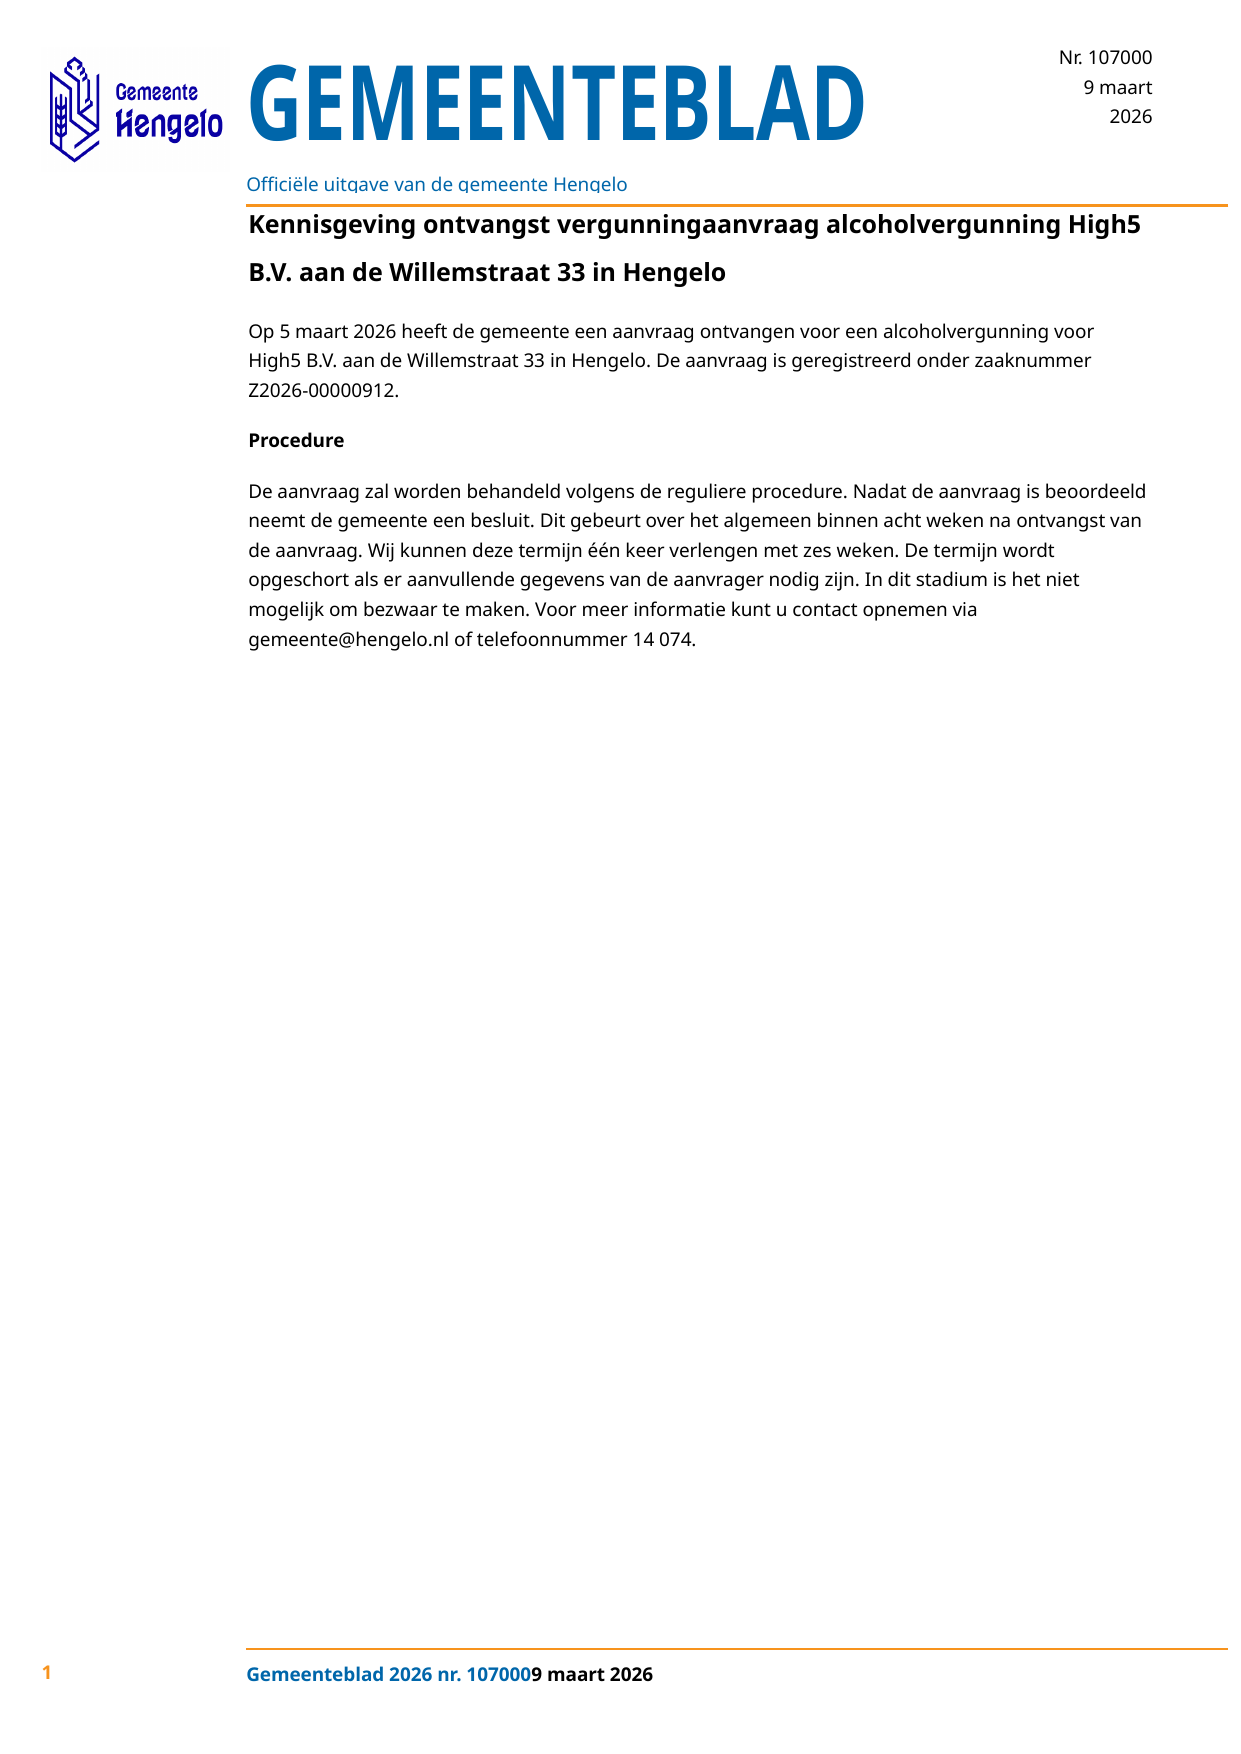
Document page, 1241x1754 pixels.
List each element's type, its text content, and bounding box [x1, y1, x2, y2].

text De aanvraag zal worden behandeld volgens de reguliere procedure. Nadat de aanvraag is beoordeeld neemt de gemeente een besluit. Dit gebeurt over het algemeen binnen acht weken na ontvangst van de aanvraag. Wij kunnen deze termijn één keer verlengen met zes weken. De termijn wordt opgeschort als er aanvullende gegevens van de aanvrager nodig zijn. In dit stadium is het niet mogelijk om bezwaar te maken. Voor meer informatie kunt u contact opnemen via gemeente@hengelo.nl of telefoonnummer 14 074. [248, 478, 1152, 652]
text Kennisgeving ontvangst vergunningaanvraag alcoholvergunning High5 B.V. aan de Willemstraat 33 in Hengelo [248, 207, 1152, 288]
text Op 5 maart 2026 heeft de gemeente een aanvraag ontvangen voor een alcoholvergunning voor High5 B.V. aan de Willemstraat 33 in Hengelo. De aanvraag is geregistreerd onder zaaknummer Z2026-00000912. [248, 318, 1152, 403]
text Procedure [248, 427, 1152, 453]
picture [41, 47, 231, 172]
